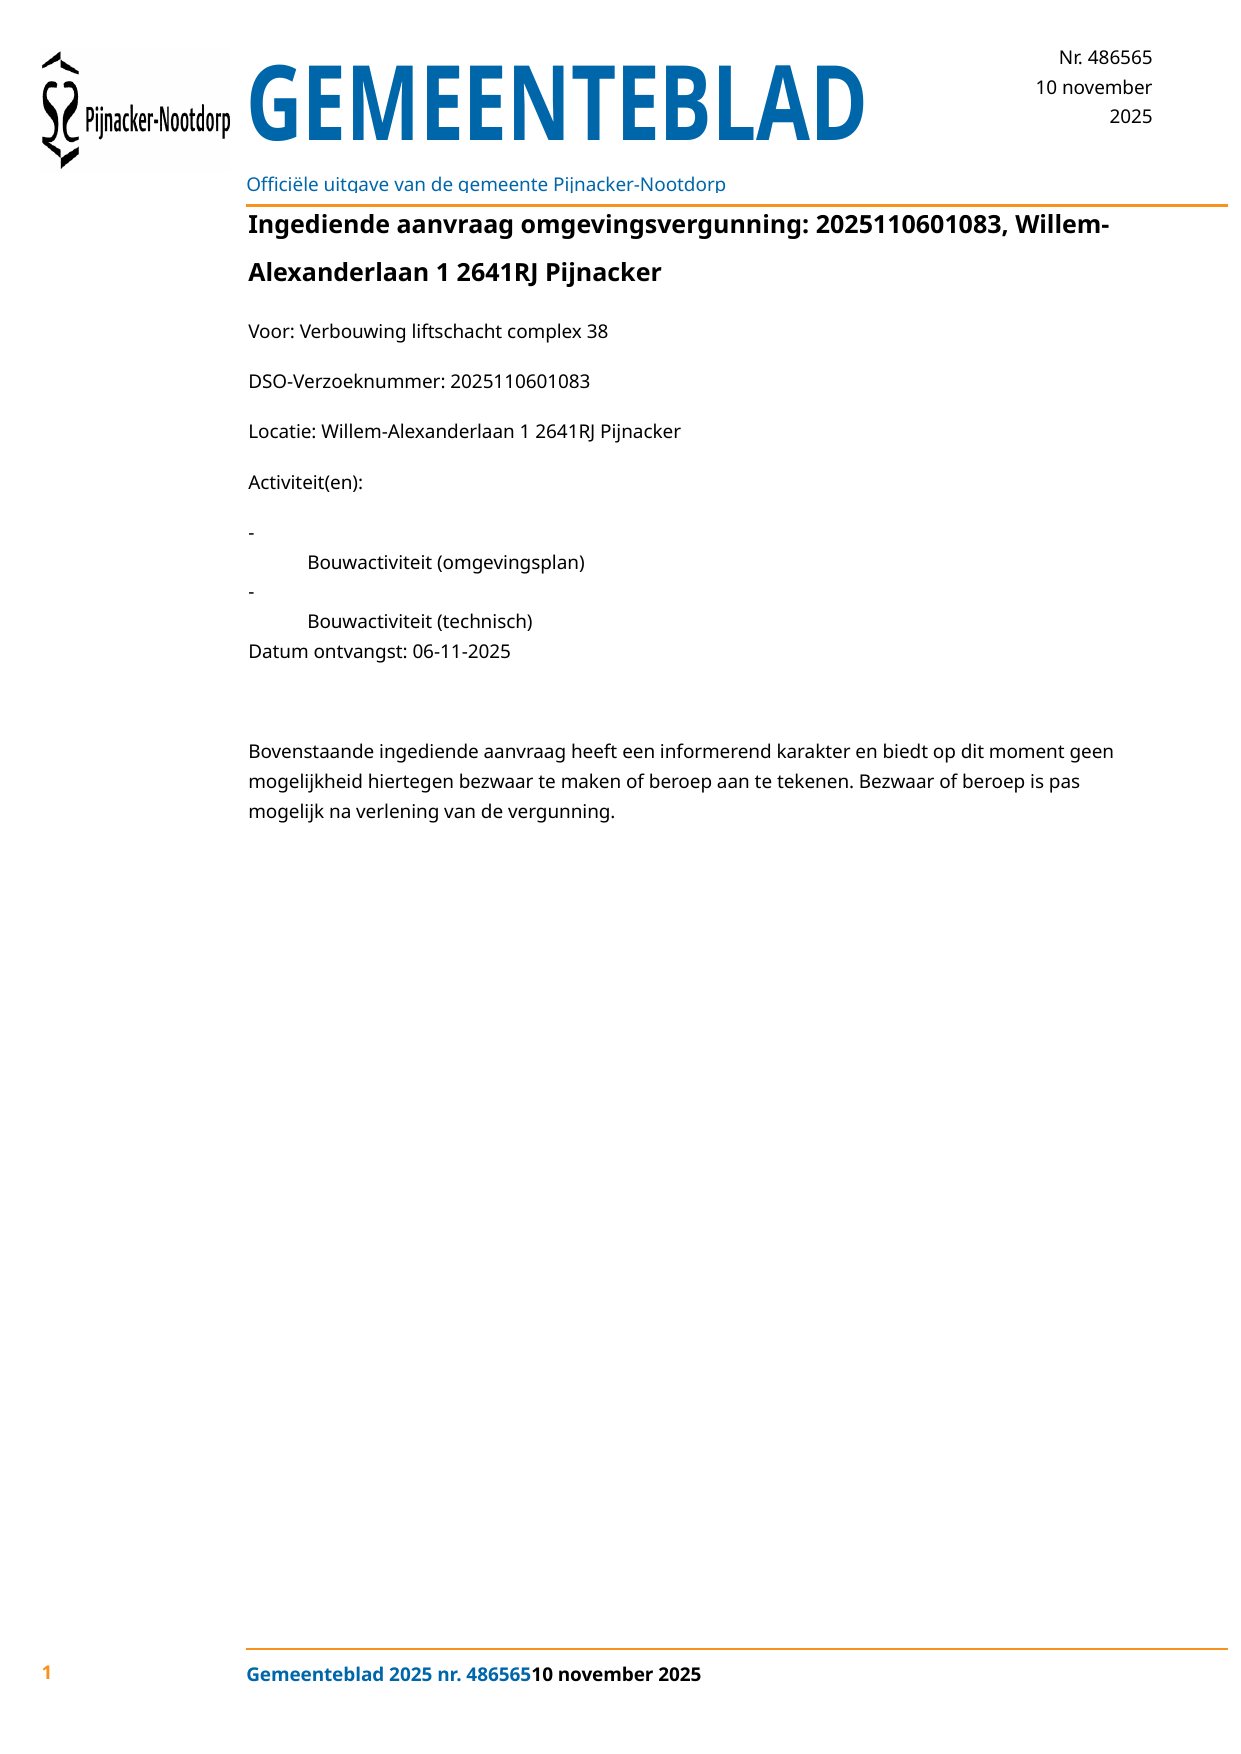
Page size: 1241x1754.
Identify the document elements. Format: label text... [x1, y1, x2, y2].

text DSO-Verzoeknummer: 2025110601083 [248, 368, 1152, 394]
list Bouwactiviteit (omgevingsplan) [248, 549, 1152, 575]
text Ingediende aanvraag omgevingsvergunning: 2025110601083, Willem-Alexanderlaan 1 2641RJ Pijnacker [248, 207, 1152, 288]
text Activiteit(en): [248, 469, 1152, 495]
text Datum ontvangst: 06-11-2025 [248, 638, 1152, 664]
text Locatie: Willem-Alexanderlaan 1 2641RJ Pijnacker [248, 419, 1152, 444]
picture [41, 47, 231, 172]
text Voor: Verbouwing liftschacht complex 38 [248, 318, 1152, 344]
list Bouwactiviteit (technisch) [248, 608, 1152, 634]
text Bovenstaande ingediende aanvraag heeft een informerend karakter en biedt op dit moment geen mogelijkheid hiertegen bezwaar te maken of beroep aan te tekenen. Bezwaar of beroep is pas mogelijk na verlening van de vergunning. [248, 739, 1152, 824]
